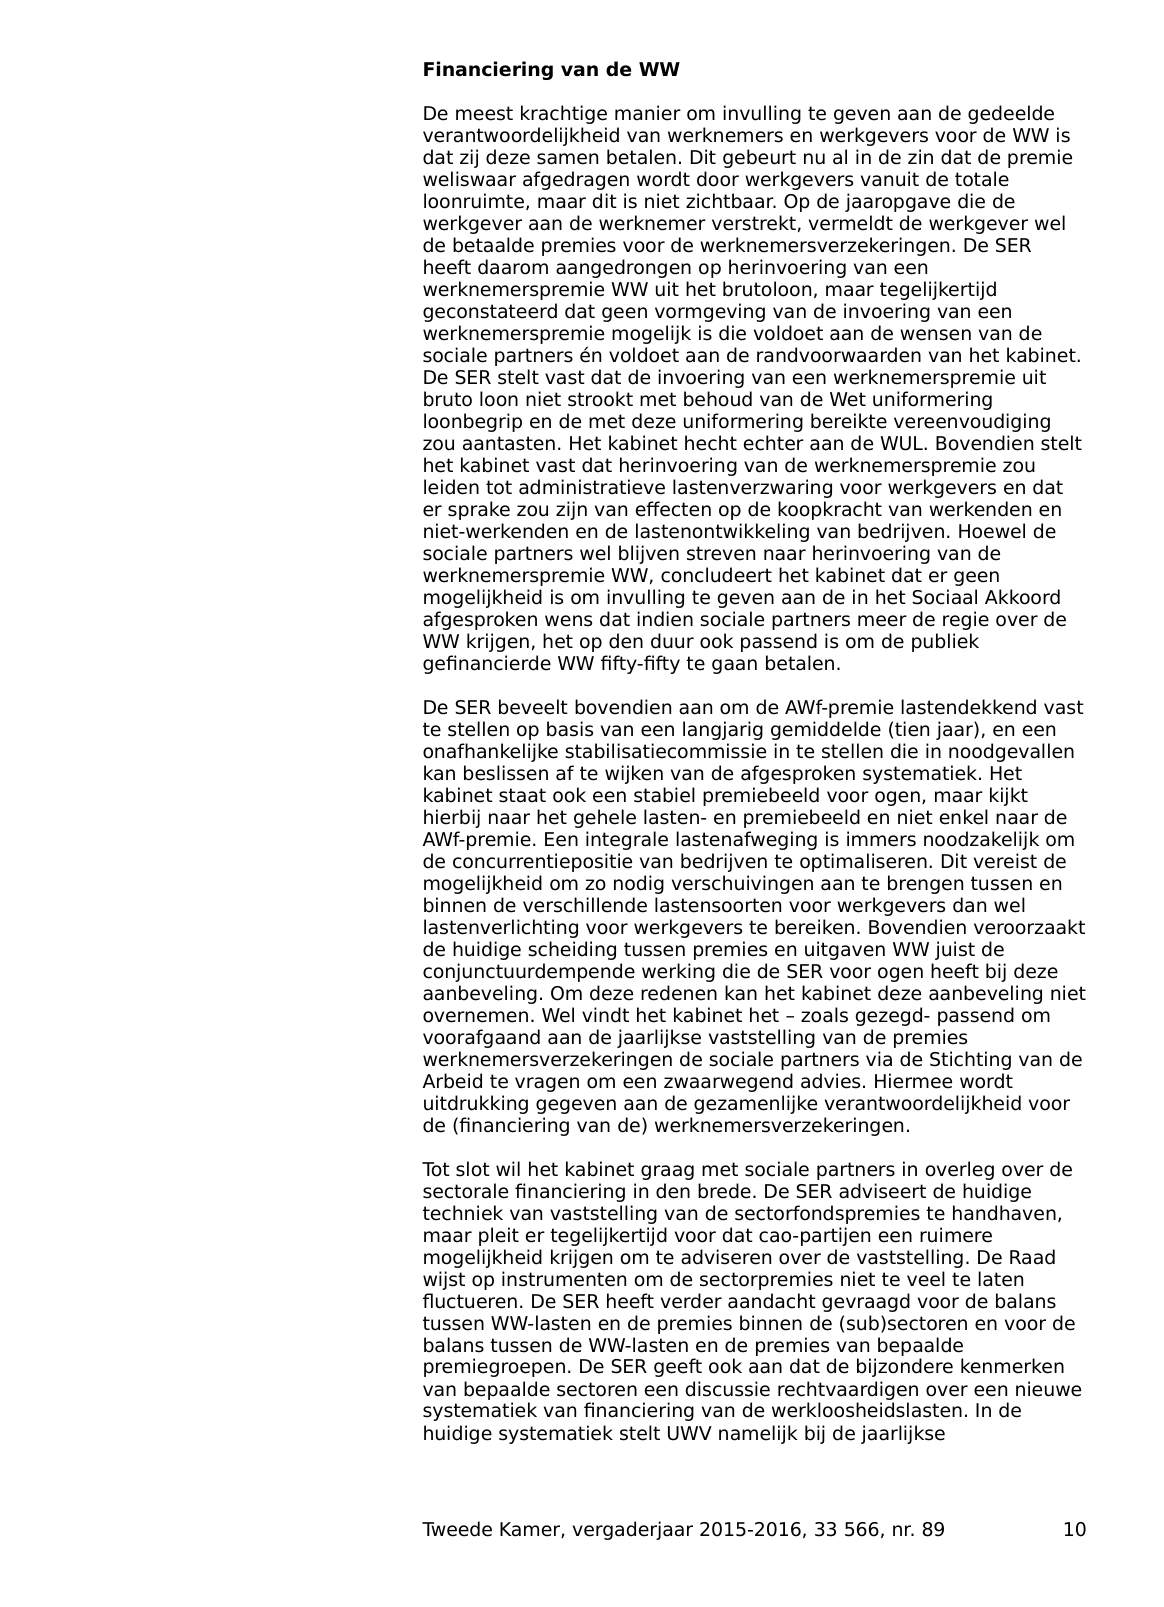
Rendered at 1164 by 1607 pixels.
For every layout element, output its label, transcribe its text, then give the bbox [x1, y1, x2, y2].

text Tot slot wil het kabinet graag met sociale partners in overleg over de sectorale financiering in den brede. De SER adviseert de huidige techniek van vaststelling van de sectorfondspremies te handhaven, maar pleit er tegelijkertijd voor dat cao-partijen een ruimere mogelijkheid krijgen om te adviseren over de vaststelling. De Raad wijst op instrumenten om de sectorpremies niet te veel te laten fluctueren. De SER heeft verder aandacht gevraagd voor de balans tussen WW-lasten en de premies binnen de (sub)sectoren en voor de balans tussen de WW-lasten en de premies van bepaalde premiegroepen. De SER geeft ook aan dat de bijzondere kenmerken van bepaalde sectoren een discussie rechtvaardigen over een nieuwe systematiek van financiering van de werkloosheidslasten. In de huidige systematiek stelt UWV namelijk bij de jaarlijkse [422, 1159, 1087, 1444]
text De meest krachtige manier om invulling te geven aan de gedeelde verantwoordelijkheid van werknemers en werkgevers voor de WW is dat zij deze samen betalen. Dit gebeurt nu al in de zin dat de premie weliswaar afgedragen wordt door werkgevers vanuit de totale loonruimte, maar dit is niet zichtbaar. Op de jaaropgave die de werkgever aan de werknemer verstrekt, vermeldt de werkgever wel de betaalde premies voor de werknemersverzekeringen. De SER heeft daarom aangedrongen op herinvoering van een werknemerspremie WW uit het brutoloon, maar tegelijkertijd geconstateerd dat geen vormgeving van de invoering van een werknemerspremie mogelijk is die voldoet aan de wensen van de sociale partners én voldoet aan de randvoorwaarden van het kabinet. De SER stelt vast dat de invoering van een werknemerspremie uit bruto loon niet strookt met behoud van de Wet uniformering loonbegrip en de met deze uniformering bereikte vereenvoudiging zou aantasten. Het kabinet hecht echter aan de WUL. Bovendien stelt het kabinet vast dat herinvoering van de werknemerspremie zou leiden tot administratieve lastenverzwaring voor werkgevers en dat er sprake zou zijn van effecten op de koopkracht van werkenden en niet-werkenden en de lastenontwikkeling van bedrijven. Hoewel de sociale partners wel blijven streven naar herinvoering van de werknemerspremie WW, concludeert het kabinet dat er geen mogelijkheid is om invulling te geven aan de in het Sociaal Akkoord afgesproken wens dat indien sociale partners meer de regie over de WW krijgen, het op den duur ook passend is om de publiek gefinancierde WW fifty-fifty te gaan betalen. [422, 103, 1087, 675]
subtitle Financiering van de WW [422, 59, 1087, 81]
text De SER beveelt bovendien aan om de AWf-premie lastendekkend vast te stellen op basis van een langjarig gemiddelde (tien jaar), en een onafhankelijke stabilisatiecommissie in te stellen die in noodgevallen kan beslissen af te wijken van de afgesproken systematiek. Het kabinet staat ook een stabiel premiebeeld voor ogen, maar kijkt hierbij naar het gehele lasten- en premiebeeld en niet enkel naar de AWf-premie. Een integrale lastenafweging is immers noodzakelijk om de concurrentiepositie van bedrijven te optimaliseren. Dit vereist de mogelijkheid om zo nodig verschuivingen aan te brengen tussen en binnen de verschillende lastensoorten voor werkgevers dan wel lastenverlichting voor werkgevers te bereiken. Bovendien veroorzaakt de huidige scheiding tussen premies en uitgaven WW juist de conjunctuurdempende werking die de SER voor ogen heeft bij deze aanbeveling. Om deze redenen kan het kabinet deze aanbeveling niet overnemen. Wel vindt het kabinet het – zoals gezegd- passend om voorafgaand aan de jaarlijkse vaststelling van de premies werknemersverzekeringen de sociale partners via de Stichting van de Arbeid te vragen om een zwaarwegend advies. Hiermee wordt uitdrukking gegeven aan de gezamenlijke verantwoordelijkheid voor de (financiering van de) werknemersverzekeringen. [422, 697, 1087, 1136]
